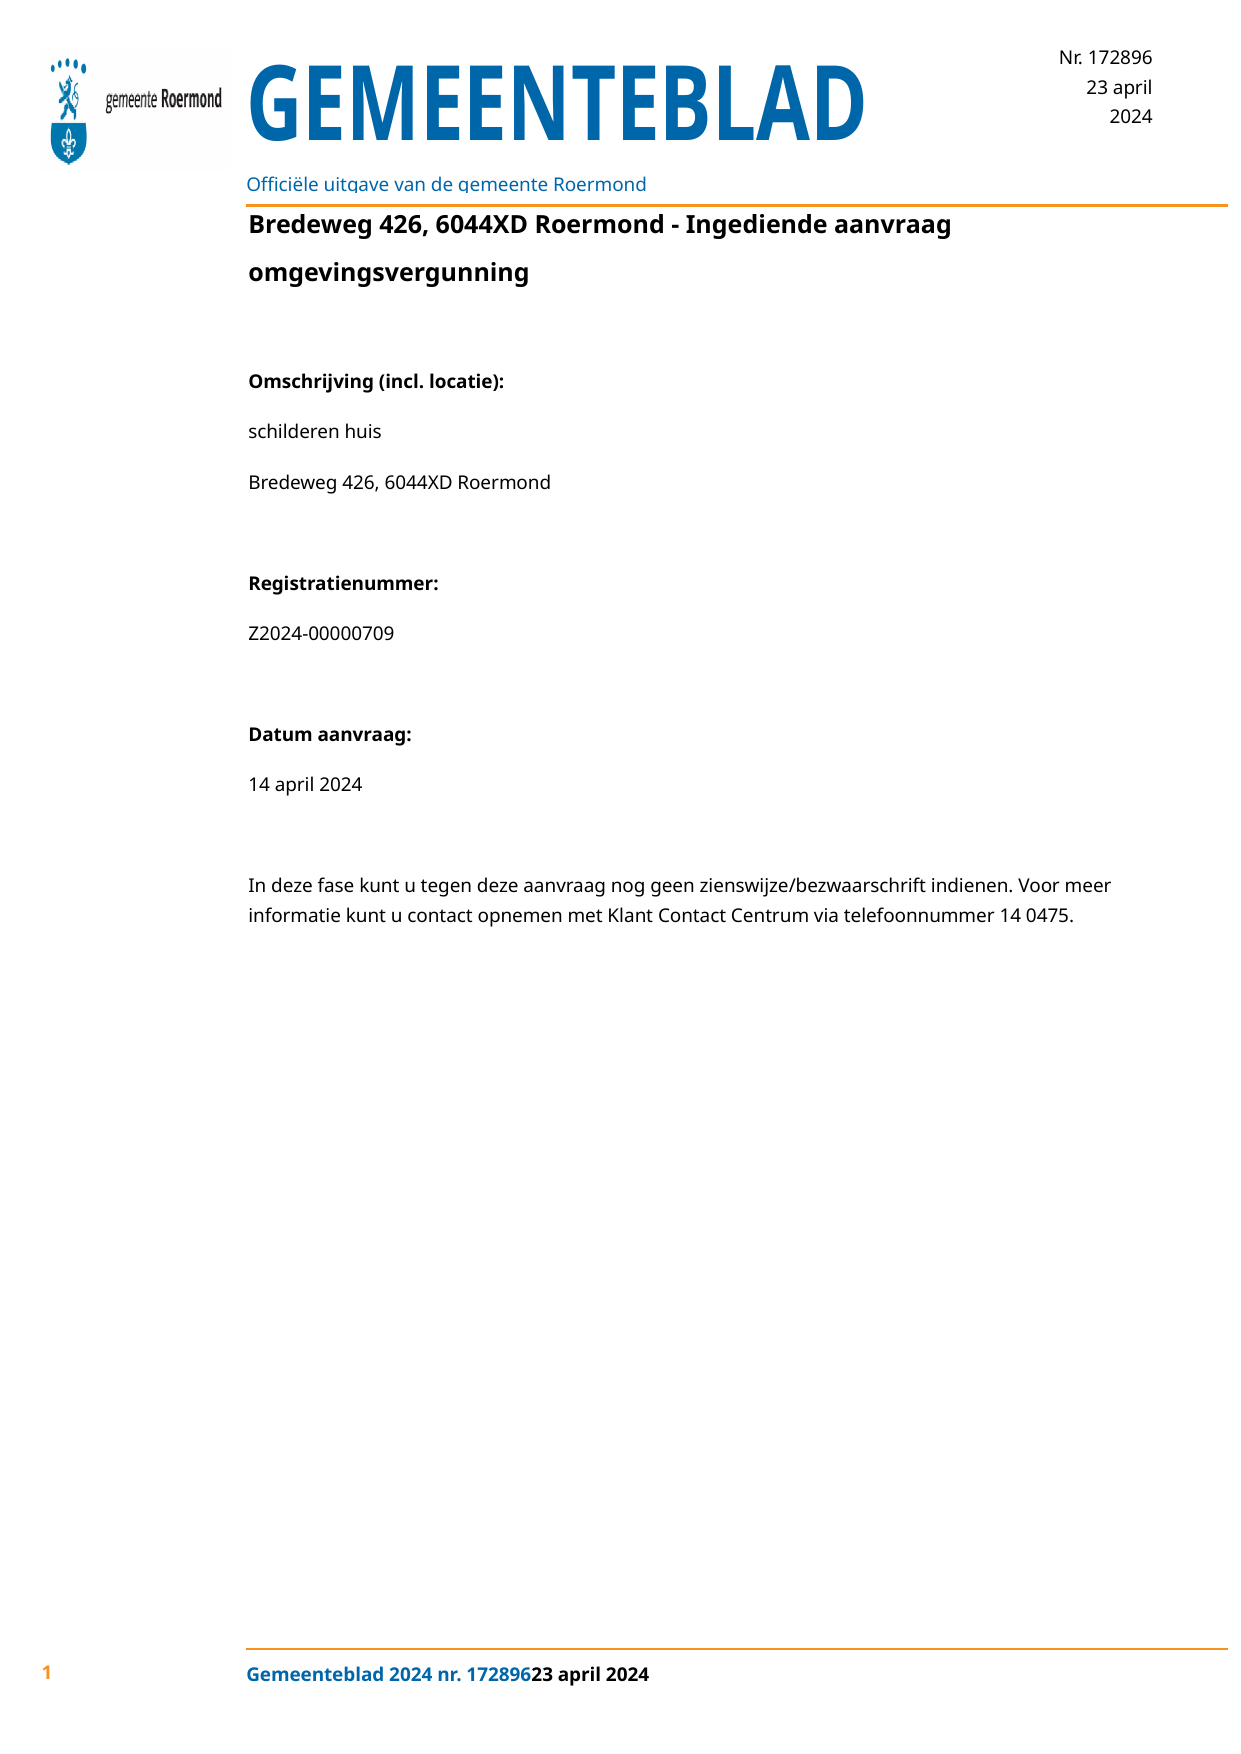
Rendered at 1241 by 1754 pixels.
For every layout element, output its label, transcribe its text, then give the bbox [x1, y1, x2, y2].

text Z2024-00000709 [248, 620, 1152, 646]
picture [41, 47, 231, 172]
text 14 april 2024 [248, 772, 1152, 797]
text Omschrijving (incl. locatie): [248, 368, 1152, 394]
text Bredeweg 426, 6044XD Roermond - Ingediende aanvraag omgevingsvergunning [248, 207, 1152, 288]
text Datum aanvraag: [248, 721, 1152, 747]
text schilderen huis [248, 419, 1152, 444]
text In deze fase kunt u tegen deze aanvraag nog geen zienswijze/bezwaarschrift indienen. Voor meer informatie kunt u contact opnemen met Klant Contact Centrum via telefoonnummer 14 0475. [248, 872, 1152, 928]
text Registratienummer: [248, 570, 1152, 596]
text Bredeweg 426, 6044XD Roermond [248, 469, 1152, 495]
